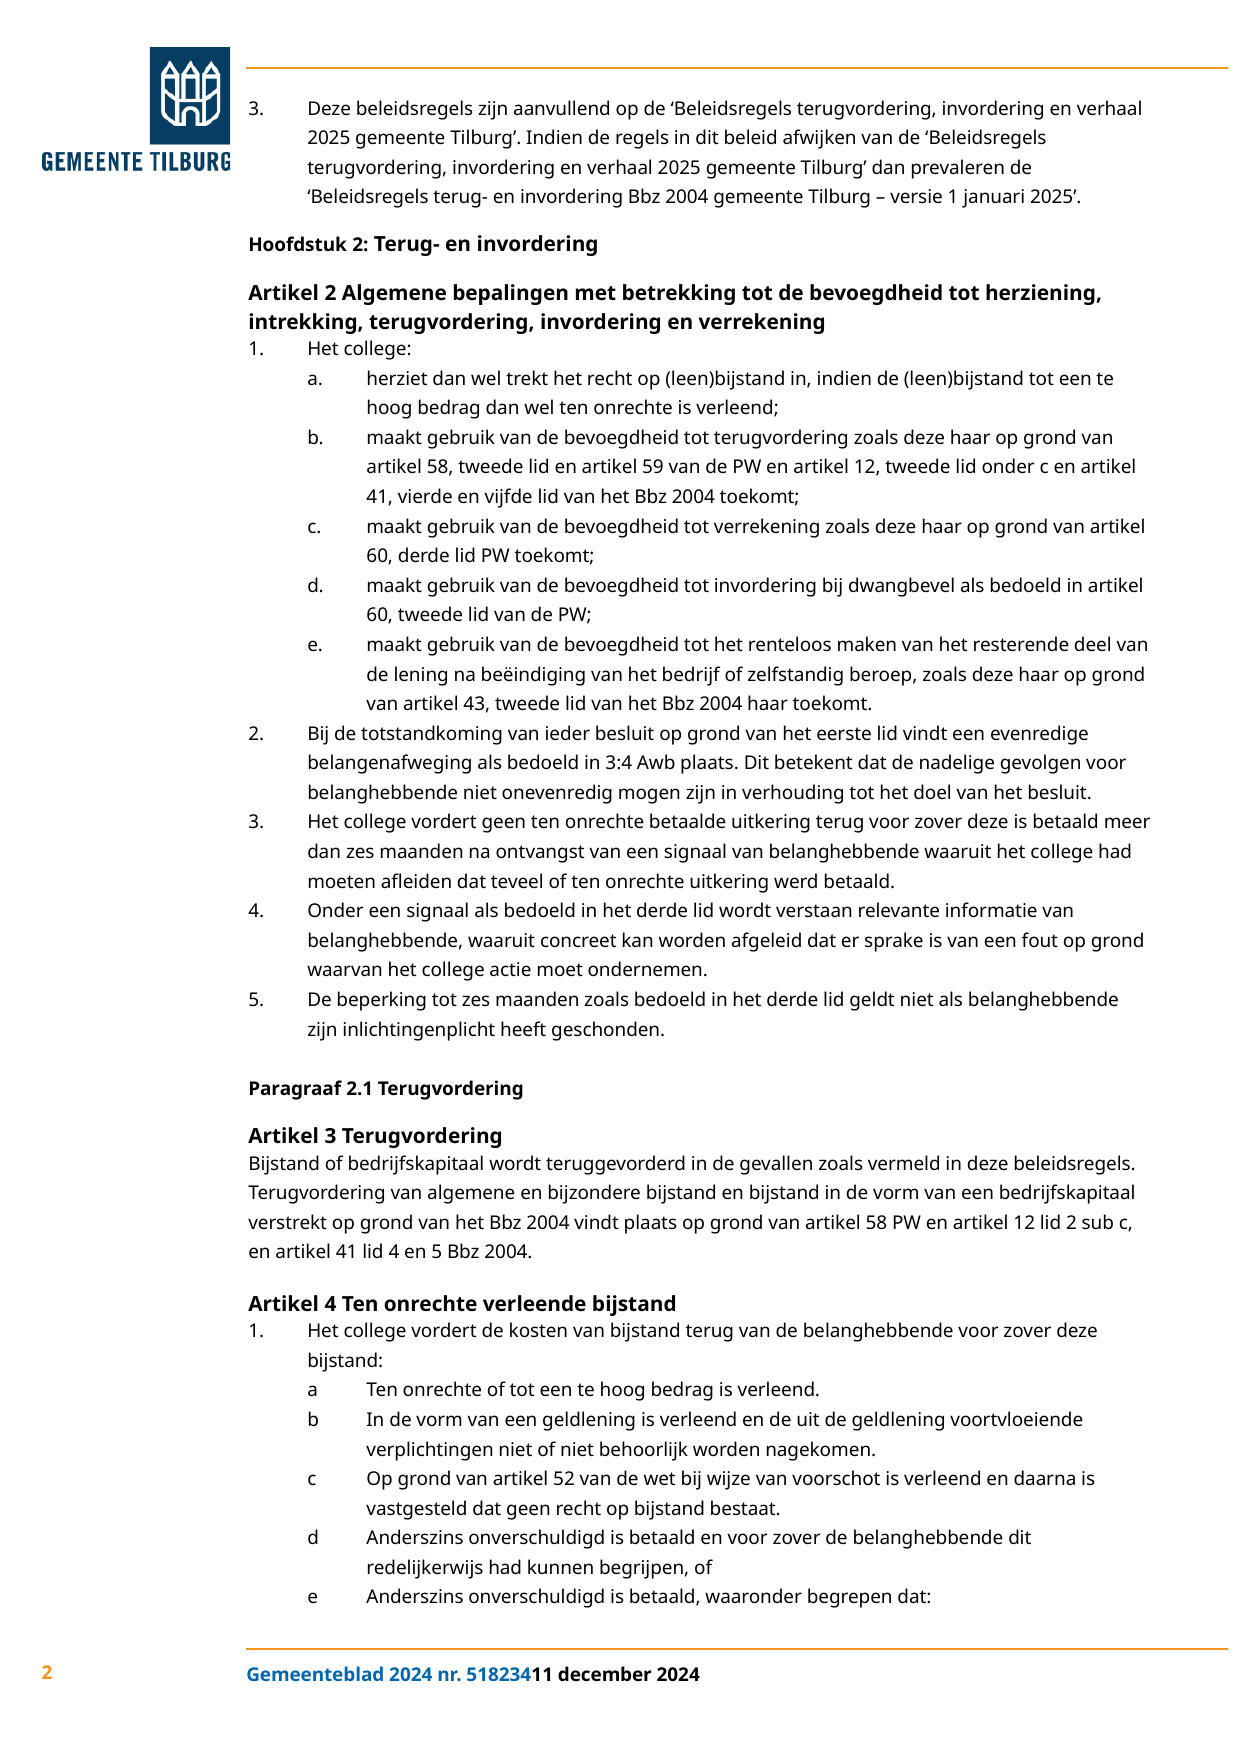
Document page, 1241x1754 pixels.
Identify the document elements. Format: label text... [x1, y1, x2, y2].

list Ten onrechte of tot een te hoog bedrag is verleend. [307, 1377, 1152, 1402]
text Artikel 3 Terugvordering [248, 1121, 1152, 1150]
text Paragraaf 2.1 Terugvordering [248, 1075, 1152, 1101]
text Artikel 4 Ten onrechte verleende bijstand [248, 1289, 1152, 1317]
list Anderszins onverschuldigd is betaald, waaronder begrepen dat: [307, 1584, 1152, 1609]
list De beperking tot zes maanden zoals bedoeld in het derde lid geldt niet als belanghebbende zijn inlichtingenplicht heeft geschonden. [248, 986, 1152, 1041]
list maakt gebruik van de bevoegdheid tot invordering bij dwangbevel als bedoeld in artikel 60, tweede lid van de PW; [307, 572, 1152, 627]
list In de vorm van een geldlening is verleend en de uit de geldlening voortvloeiende verplichtingen niet of niet behoorlijk worden nagekomen. [307, 1406, 1152, 1462]
list maakt gebruik van de bevoegdheid tot terugvordering zoals deze haar op grond van artikel 58, tweede lid en artikel 59 van de PW en artikel 12, tweede lid onder c en artikel 41, vierde en vijfde lid van het Bbz 2004 toekomt; [307, 424, 1152, 509]
text Bijstand of bedrijfskapitaal wordt teruggevorderd in de gevallen zoals vermeld in deze beleidsregels. Terugvordering van algemene en bijzondere bijstand en bijstand in de vorm van een bedrijfskapitaal verstrekt op grond van het Bbz 2004 vindt plaats op grond van artikel 58 PW en artikel 12 lid 2 sub c, en artikel 41 lid 4 en 5 Bbz 2004. [248, 1150, 1152, 1264]
list Het college: [248, 335, 1152, 361]
list Anderszins onverschuldigd is betaald en voor zover de belanghebbende dit redelijkerwijs had kunnen begrijpen, of [307, 1524, 1152, 1580]
list Onder een signaal als bedoeld in het derde lid wordt verstaan relevante informatie van belanghebbende, waaruit concreet kan worden afgeleid dat er sprake is van een fout op grond waarvan het college actie moet ondernemen. [248, 897, 1152, 982]
list Het college vordert de kosten van bijstand terug van de belanghebbende voor zover deze bijstand: [248, 1317, 1152, 1373]
list Het college vordert geen ten onrechte betaalde uitkering terug voor zover deze is betaald meer dan zes maanden na ontvangst van een signaal van belanghebbende waaruit het college had moeten afleiden dat teveel of ten onrechte uitkering werd betaald. [248, 809, 1152, 893]
list Deze beleidsregels zijn aanvullend op de ‘Beleidsregels terugvordering, invordering en verhaal 2025 gemeente Tilburg’. Indien de regels in dit beleid afwijken van de ‘Beleidsregels terugvordering, invordering en verhaal 2025 gemeente Tilburg’ dan prevaleren de ‘Beleidsregels terug- en invordering Bbz 2004 gemeente Tilburg – versie 1 januari 2025’. [248, 95, 1152, 209]
text Artikel 2 Algemene bepalingen met betrekking tot de bevoegdheid tot herziening, intrekking, terugvordering, invordering en verrekening [248, 278, 1152, 335]
text Hoofdstuk 2: Terug- en invordering [248, 229, 1152, 258]
list herziet dan wel trekt het recht op (leen)bijstand in, indien de (leen)bijstand tot een te hoog bedrag dan wel ten onrechte is verleend; [307, 365, 1152, 420]
list Op grond van artikel 52 van de wet bij wijze van voorschot is verleend en daarna is vastgesteld dat geen recht op bijstand bestaat. [307, 1465, 1152, 1521]
list maakt gebruik van de bevoegdheid tot verrekening zoals deze haar op grond van artikel 60, derde lid PW toekomt; [307, 513, 1152, 568]
picture [41, 47, 231, 172]
list Bij de totstandkoming van ieder besluit op grond van het eerste lid vindt een evenredige belangenafweging als bedoeld in 3:4 Awb plaats. Dit betekent dat de nadelige gevolgen voor belanghebbende niet onevenredig mogen zijn in verhouding tot het doel van het besluit. [248, 720, 1152, 805]
list maakt gebruik van de bevoegdheid tot het renteloos maken van het resterende deel van de lening na beëindiging van het bedrijf of zelfstandig beroep, zoals deze haar op grond van artikel 43, tweede lid van het Bbz 2004 haar toekomt. [307, 631, 1152, 716]
